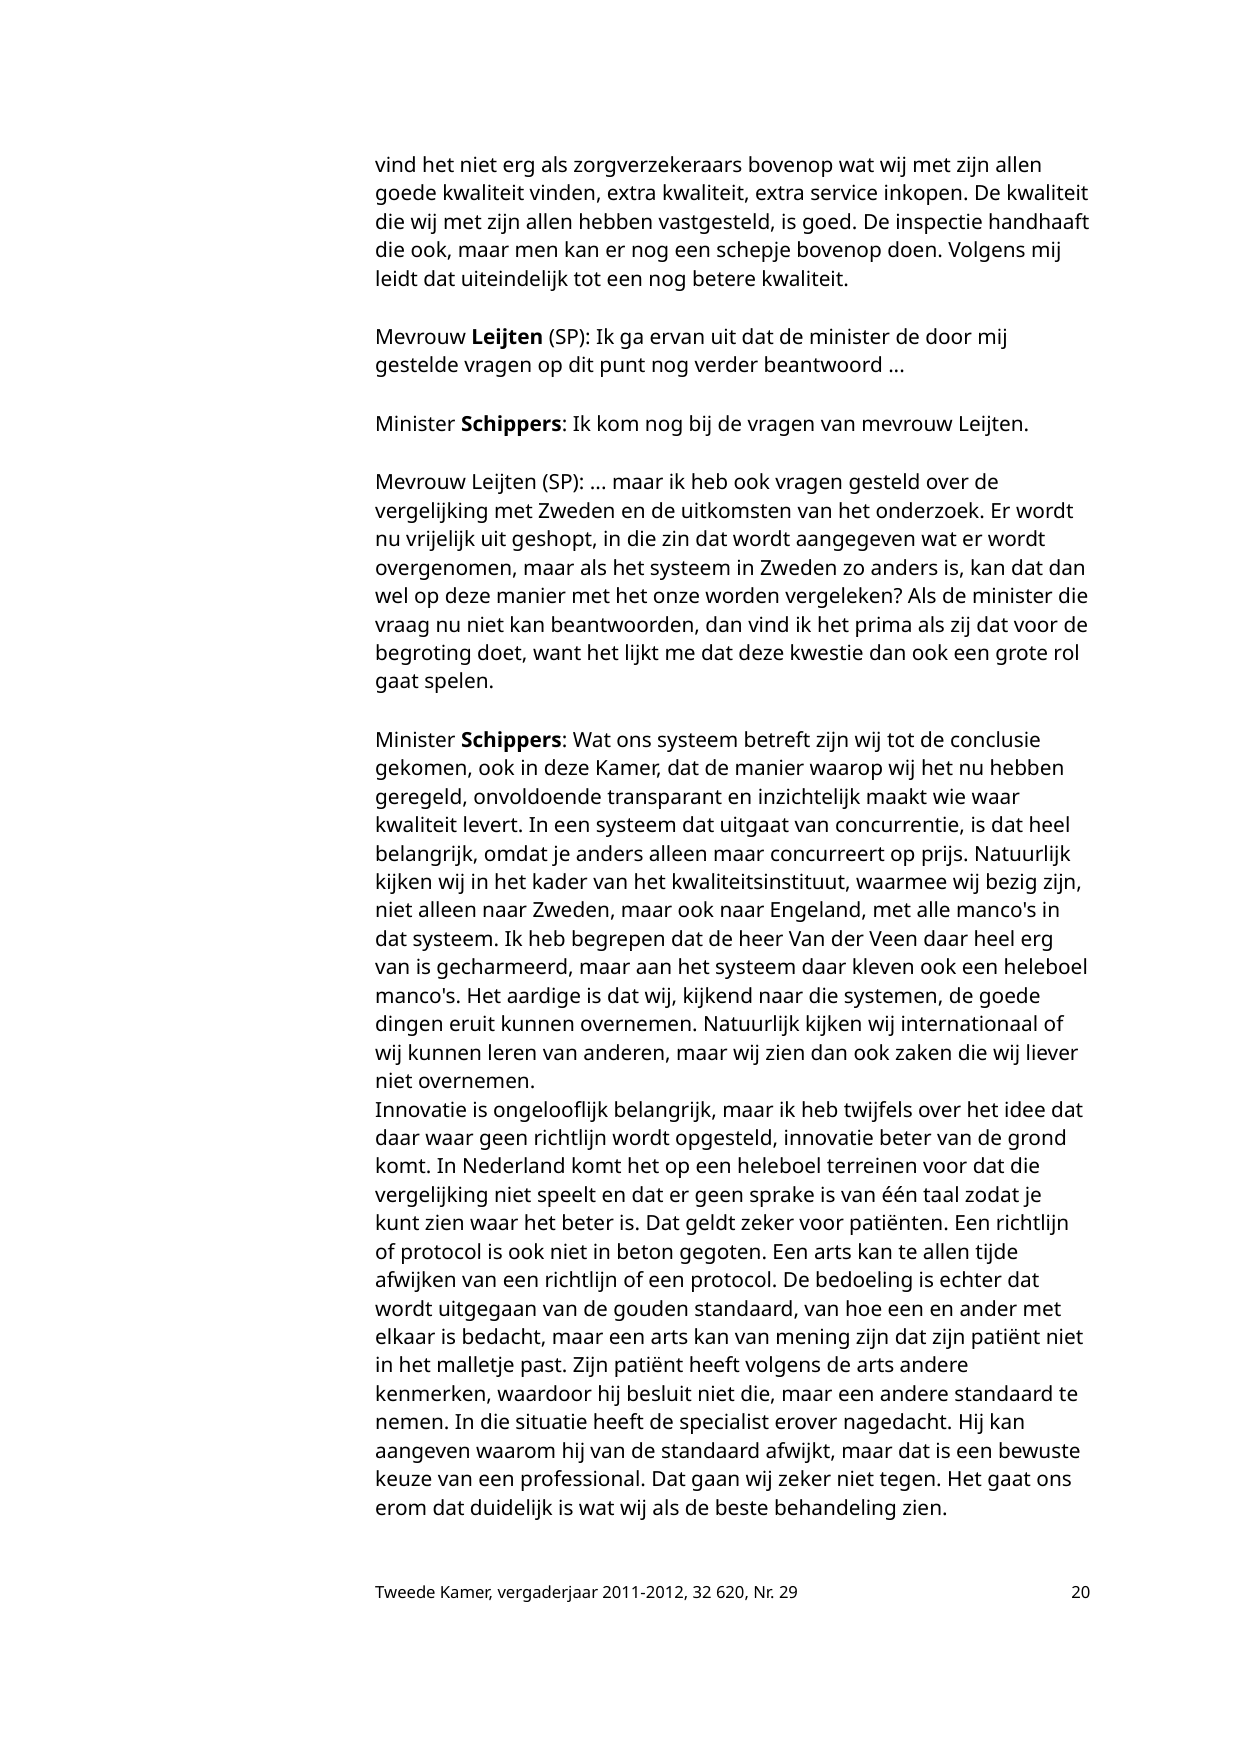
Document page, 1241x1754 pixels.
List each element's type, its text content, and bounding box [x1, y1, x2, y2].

text Minister Schippers: Wat ons systeem betreft zijn wij tot de conclusie gekomen, ook in deze Kamer, dat de manier waarop wij het nu hebben geregeld, onvoldoende transparant en inzichtelijk maakt wie waar kwaliteit levert. In een systeem dat uitgaat van concurrentie, is dat heel belangrijk, omdat je anders alleen maar concurreert op prijs. Natuurlijk kijken wij in het kader van het kwaliteitsinstituut, waarmee wij bezig zijn, niet alleen naar Zweden, maar ook naar Engeland, met alle manco's in dat systeem. Ik heb begrepen dat de heer Van der Veen daar heel erg van is gecharmeerd, maar aan het systeem daar kleven ook een heleboel manco's. Het aardige is dat wij, kijkend naar die systemen, de goede dingen eruit kunnen overnemen. Natuurlijk kijken wij internationaal of wij kunnen leren van anderen, maar wij zien dan ook zaken die wij liever niet overnemen. [375, 725, 1090, 1095]
text Minister Schippers: Ik kom nog bij de vragen van mevrouw Leijten. [375, 409, 1090, 437]
text vind het niet erg als zorgverzekeraars bovenop wat wij met zijn allen goede kwaliteit vinden, extra kwaliteit, extra service inkopen. De kwaliteit die wij met zijn allen hebben vastgesteld, is goed. De inspectie handhaaft die ook, maar men kan er nog een schepje bovenop doen. Volgens mij leidt dat uiteindelijk tot een nog betere kwaliteit. [375, 150, 1090, 292]
text Mevrouw Leijten (SP): Ik ga ervan uit dat de minister de door mij gestelde vragen op dit punt nog verder beantwoord ... [375, 322, 1090, 379]
text Innovatie is ongelooflijk belangrijk, maar ik heb twijfels over het idee dat daar waar geen richtlijn wordt opgesteld, innovatie beter van de grond komt. In Nederland komt het op een heleboel terreinen voor dat die vergelijking niet speelt en dat er geen sprake is van één taal zodat je kunt zien waar het beter is. Dat geldt zeker voor patiënten. Een richtlijn of protocol is ook niet in beton gegoten. Een arts kan te allen tijde afwijken van een richtlijn of een protocol. De bedoeling is echter dat wordt uitgegaan van de gouden standaard, van hoe een en ander met elkaar is bedacht, maar een arts kan van mening zijn dat zijn patiënt niet in het malletje past. Zijn patiënt heeft volgens de arts andere kenmerken, waardoor hij besluit niet die, maar een andere standaard te nemen. In die situatie heeft de specialist erover nagedacht. Hij kan aangeven waarom hij van de standaard afwijkt, maar dat is een bewuste keuze van een professional. Dat gaan wij zeker niet tegen. Het gaat ons erom dat duidelijk is wat wij als de beste behandeling zien. [375, 1095, 1090, 1521]
text Mevrouw Leijten (SP): ... maar ik heb ook vragen gesteld over de vergelijking met Zweden en de uitkomsten van het onderzoek. Er wordt nu vrijelijk uit geshopt, in die zin dat wordt aangegeven wat er wordt overgenomen, maar als het systeem in Zweden zo anders is, kan dat dan wel op deze manier met het onze worden vergeleken? Als de minister die vraag nu niet kan beantwoorden, dan vind ik het prima als zij dat voor de begroting doet, want het lijkt me dat deze kwestie dan ook een grote rol gaat spelen. [375, 467, 1090, 695]
